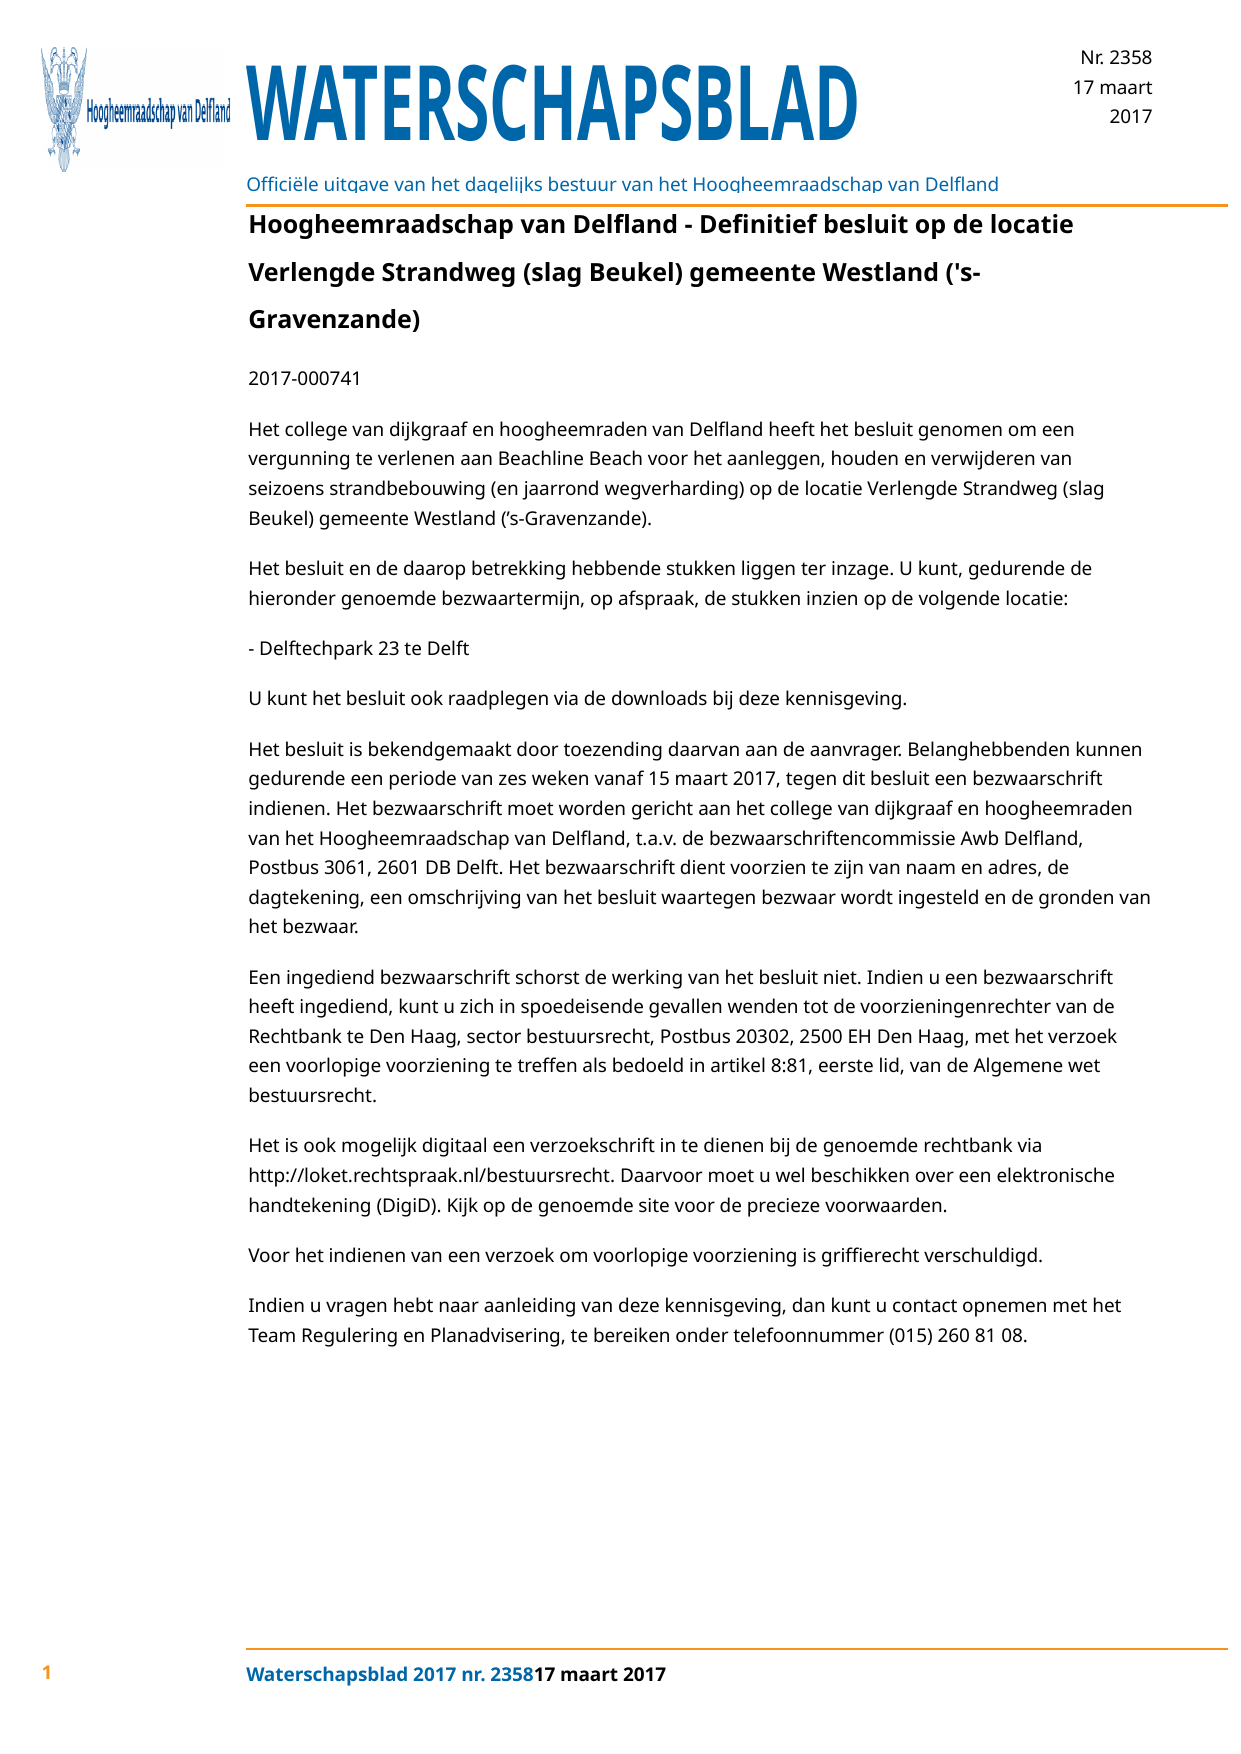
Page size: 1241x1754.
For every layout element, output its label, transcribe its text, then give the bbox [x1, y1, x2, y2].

picture [41, 47, 231, 172]
text Het college van dijkgraaf en hoogheemraden van Delfland heeft het besluit genomen om een vergunning te verlenen aan Beachline Beach voor het aanleggen, houden en verwijderen van seizoens strandbebouwing (en jaarrond wegverharding) op de locatie Verlengde Strandweg (slag Beukel) gemeente Westland (’s-Gravenzande). [248, 416, 1152, 530]
text Indien u vragen hebt naar aanleiding van deze kennisgeving, dan kunt u contact opnemen met het Team Regulering en Planadvisering, te bereiken onder telefoonnummer (015) 260 81 08. [248, 1293, 1152, 1348]
text U kunt het besluit ook raadplegen via de downloads bij deze kennisgeving. [248, 686, 1152, 711]
text Het besluit en de daarop betrekking hebbende stukken liggen ter inzage. U kunt, gedurende de hieronder genoemde bezwaartermijn, op afspraak, de stukken inzien op de volgende locatie: [248, 555, 1152, 610]
text 2017-000741 [248, 366, 1152, 391]
text Voor het indienen van een verzoek om voorlopige voorziening is griffierecht verschuldigd. [248, 1242, 1152, 1268]
text Het is ook mogelijk digitaal een verzoekschrift in te dienen bij de genoemde rechtbank via http://loket.rechtspraak.nl/bestuursrecht. Daarvoor moet u wel beschikken over een elektronische handtekening (DigiD). Kijk op de genoemde site voor de precieze voorwaarden. [248, 1133, 1152, 1217]
text Een ingediend bezwaarschrift schorst de werking van het besluit niet. Indien u een bezwaarschrift heeft ingediend, kunt u zich in spoedeisende gevallen wenden tot de voorzieningenrechter van de Rechtbank te Den Haag, sector bestuursrecht, Postbus 20302, 2500 EH Den Haag, met het verzoek een voorlopige voorziening te treffen als bedoeld in artikel 8:81, eerste lid, van de Algemene wet bestuursrecht. [248, 964, 1152, 1108]
text Hoogheemraadschap van Delfland - Definitief besluit op de locatie Verlengde Strandweg (slag Beukel) gemeente Westland ('s-Gravenzande) [248, 207, 1152, 336]
text - Delftechpark 23 te Delft [248, 635, 1152, 661]
text Het besluit is bekendgemaakt door toezending daarvan aan de aanvrager. Belanghebbenden kunnen gedurende een periode van zes weken vanaf 15 maart 2017, tegen dit besluit een bezwaarschrift indienen. Het bezwaarschrift moet worden gericht aan het college van dijkgraaf en hoogheemraden van het Hoogheemraadschap van Delfland, t.a.v. de bezwaarschriftencommissie Awb Delfland, Postbus 3061, 2601 DB Delft. Het bezwaarschrift dient voorzien te zijn van naam en adres, de dagtekening, een omschrijving van het besluit waartegen bezwaar wordt ingesteld en de gronden van het bezwaar. [248, 736, 1152, 939]
